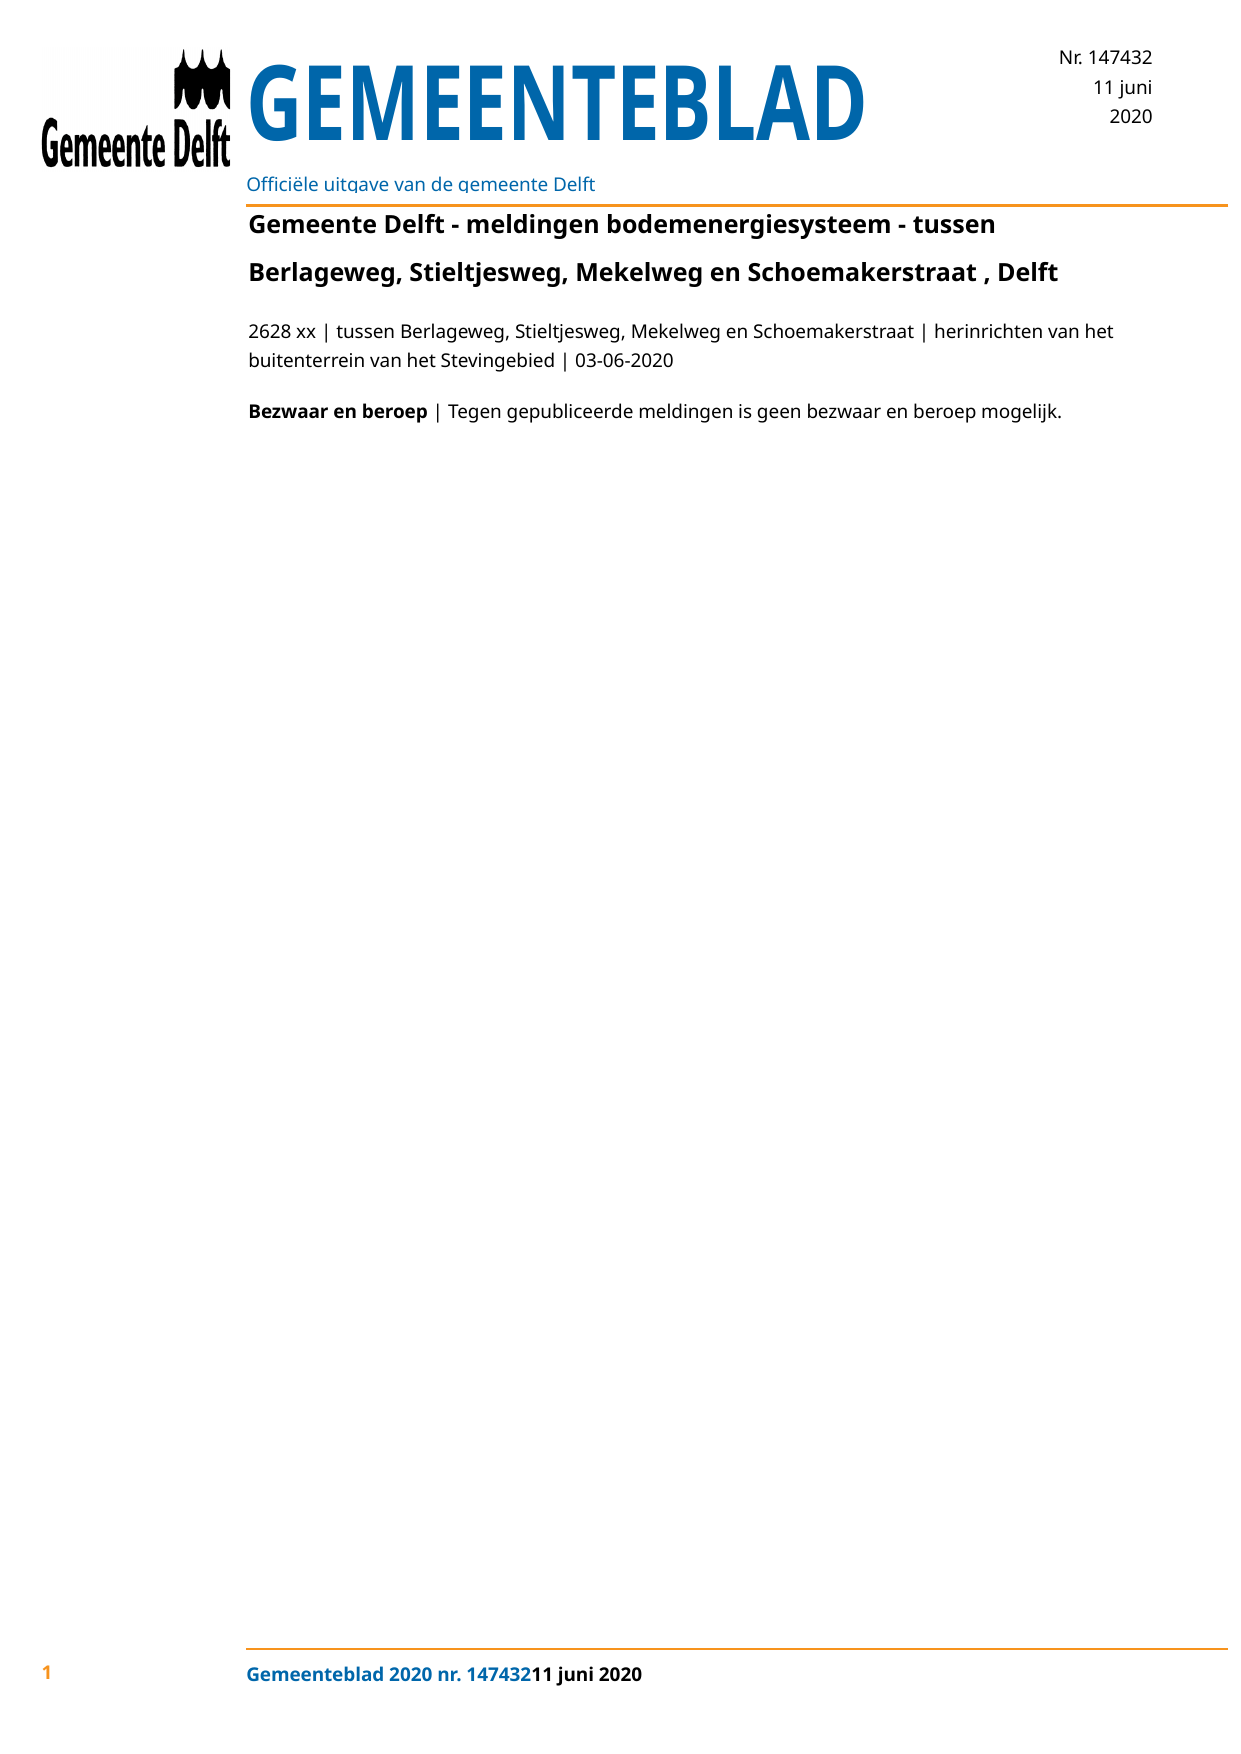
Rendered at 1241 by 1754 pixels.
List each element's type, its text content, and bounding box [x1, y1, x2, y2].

text Bezwaar en beroep | Tegen gepubliceerde meldingen is geen bezwaar en beroep mogelijk. [248, 398, 1152, 424]
text 2628 xx | tussen Berlageweg, Stieltjesweg, Mekelweg en Schoemakerstraat | herinrichten van het buitenterrein van het Stevingebied | 03-06-2020 [248, 318, 1152, 373]
picture [41, 47, 231, 172]
text Gemeente Delft - meldingen bodemenergiesysteem - tussen Berlageweg, Stieltjesweg, Mekelweg en Schoemakerstraat , Delft [248, 207, 1152, 288]
